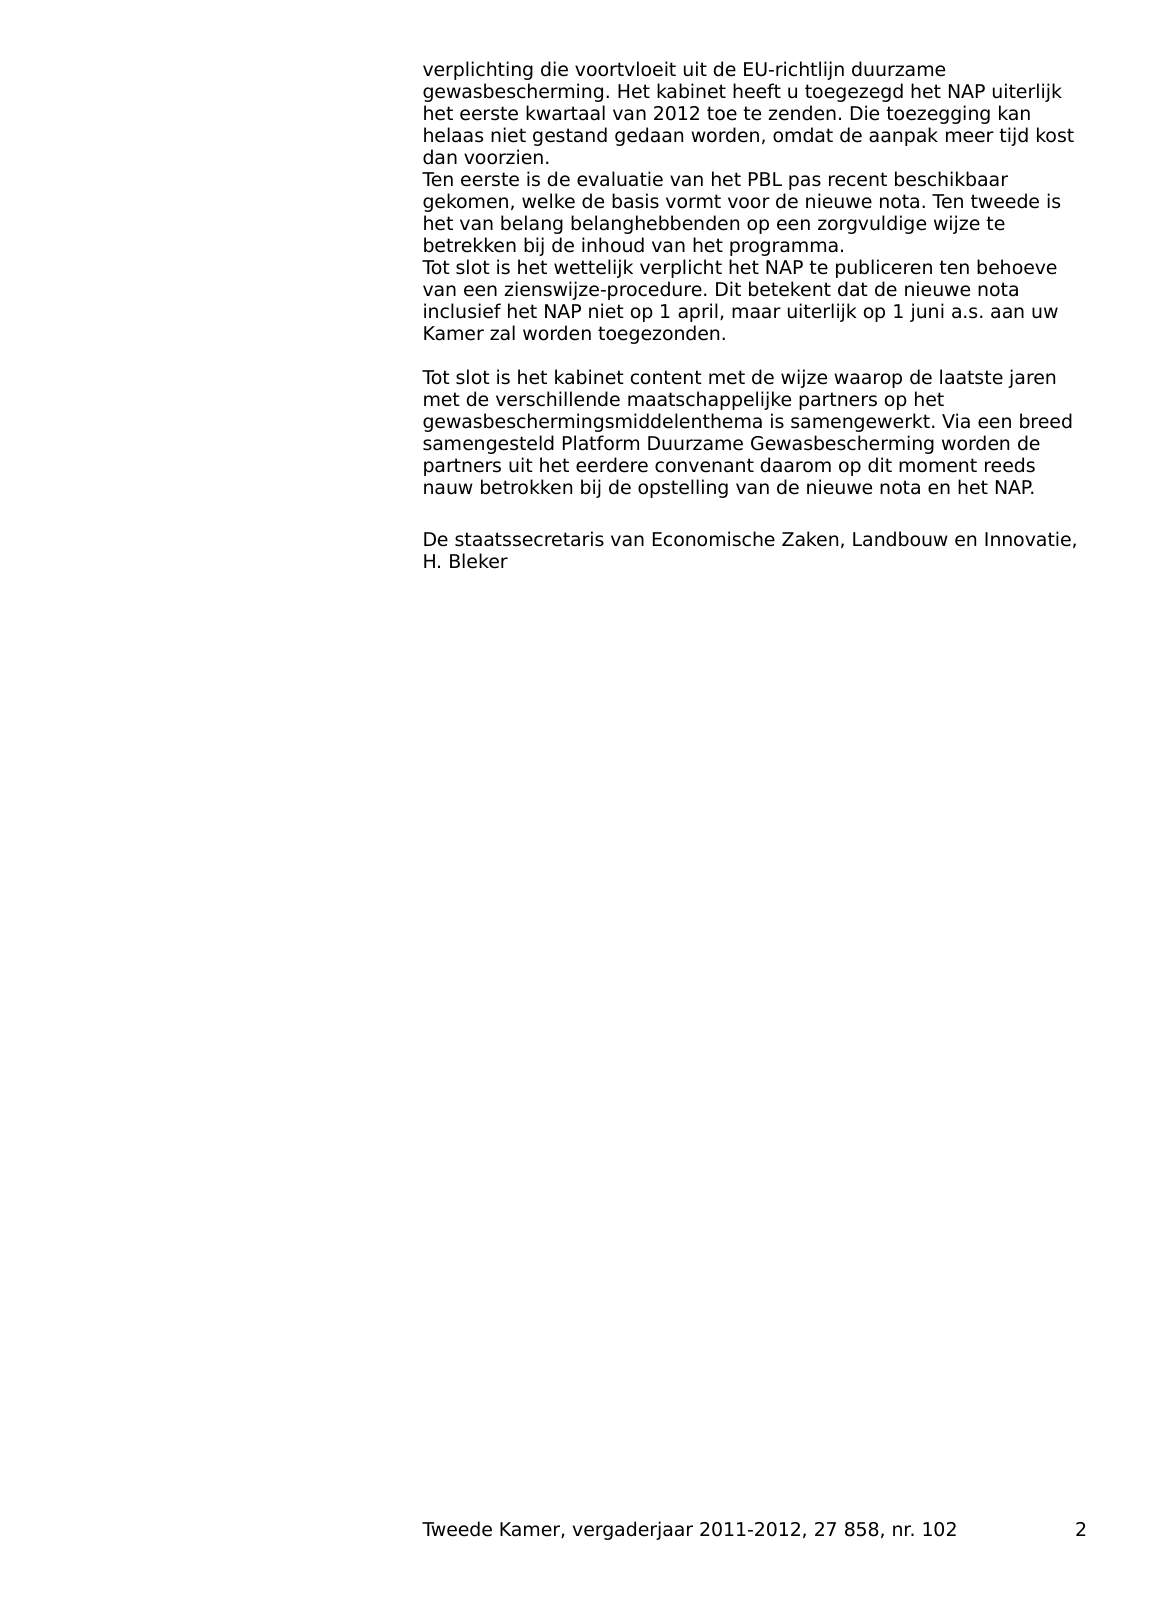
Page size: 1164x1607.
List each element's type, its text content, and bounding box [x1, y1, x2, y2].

text Tot slot is het wettelijk verplicht het NAP te publiceren ten behoeve van een zienswijze-procedure. Dit betekent dat de nieuwe nota inclusief het NAP niet op 1 april, maar uiterlijk op 1 juni a.s. aan uw Kamer zal worden toegezonden. [422, 257, 1087, 345]
text verplichting die voortvloeit uit de EU-richtlijn duurzame gewasbescherming. Het kabinet heeft u toegezegd het NAP uiterlijk het eerste kwartaal van 2012 toe te zenden. Die toezegging kan helaas niet gestand gedaan worden, omdat de aanpak meer tijd kost dan voorzien. [422, 59, 1087, 169]
text De staatssecretaris van Economische Zaken, Landbouw en Innovatie, H. Bleker [422, 529, 1087, 573]
text Tot slot is het kabinet content met de wijze waarop de laatste jaren met de verschillende maatschappelijke partners op het gewasbeschermingsmiddelenthema is samengewerkt. Via een breed samengesteld Platform Duurzame Gewasbescherming worden de partners uit het eerdere convenant daarom op dit moment reeds nauw betrokken bij de opstelling van de nieuwe nota en het NAP. [422, 367, 1087, 499]
text Ten eerste is de evaluatie van het PBL pas recent beschikbaar gekomen, welke de basis vormt voor de nieuwe nota. Ten tweede is het van belang belanghebbenden op een zorgvuldige wijze te betrekken bij de inhoud van het programma. [422, 169, 1087, 257]
